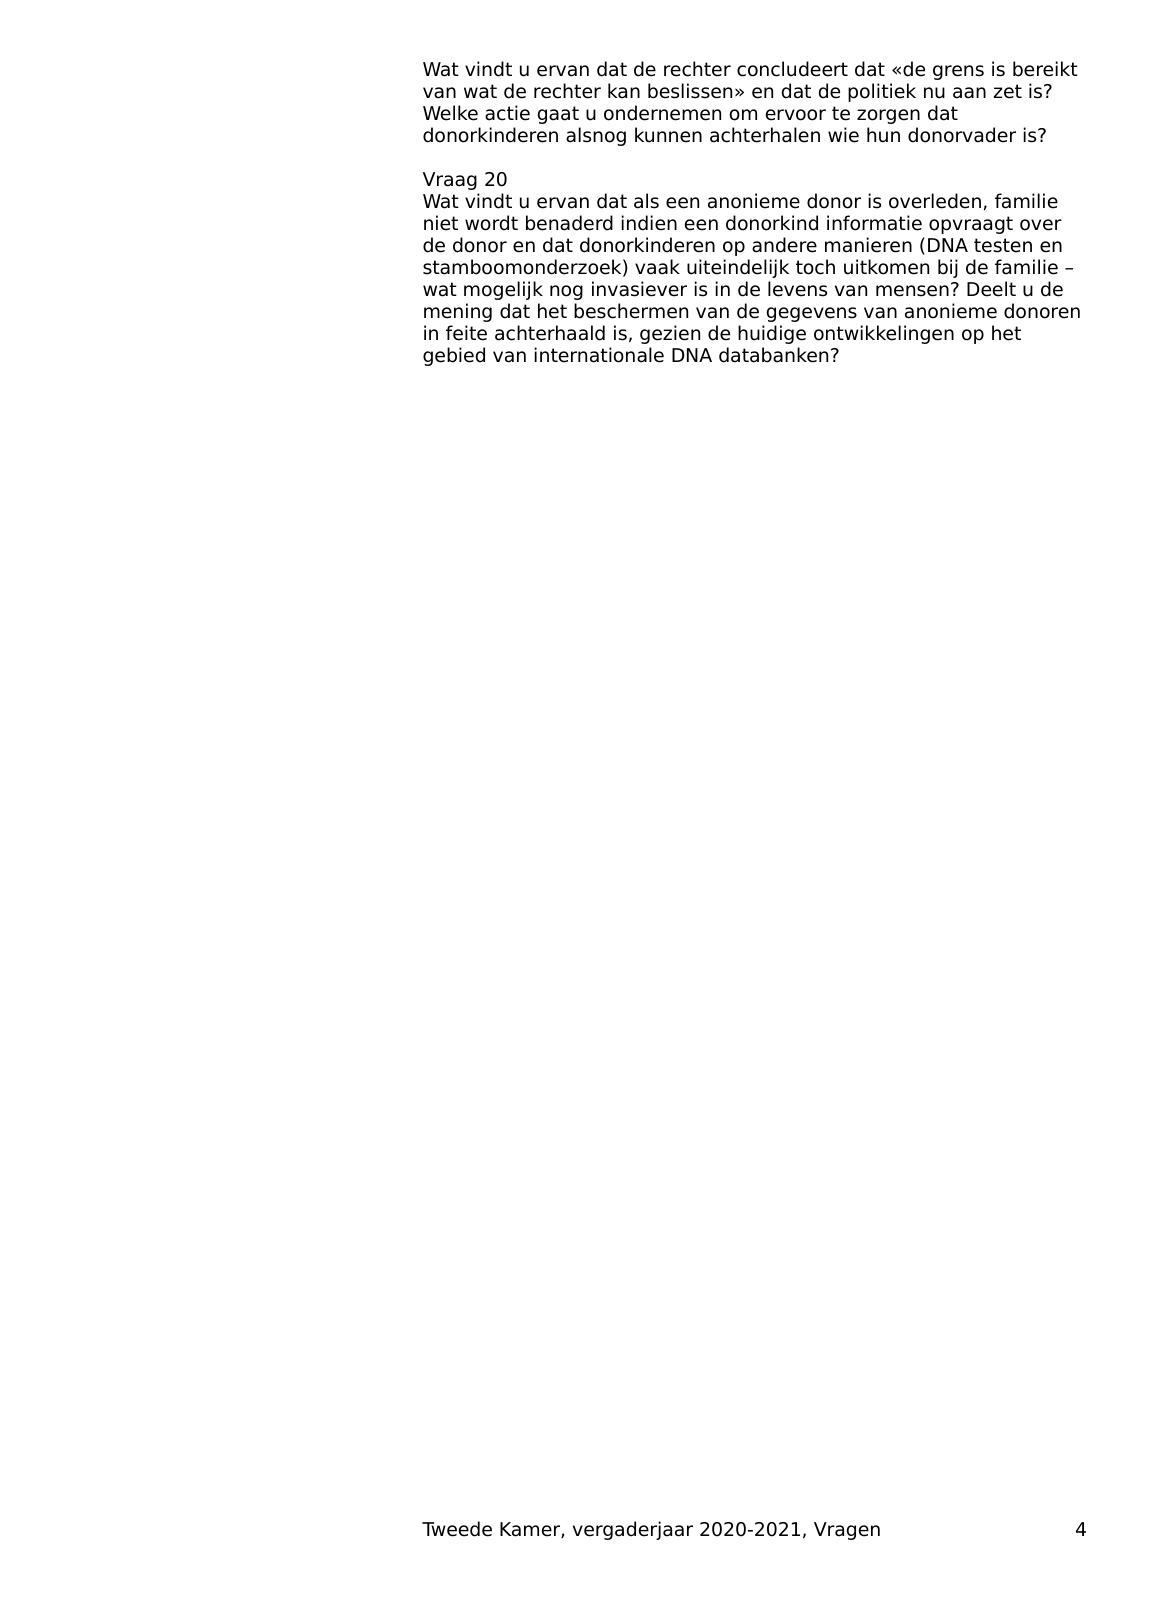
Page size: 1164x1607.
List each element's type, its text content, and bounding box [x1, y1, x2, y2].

text Wat vindt u ervan dat als een anonieme donor is overleden, familie niet wordt benaderd indien een donorkind informatie opvraagt over de donor en dat donorkinderen op andere manieren (DNA testen en stamboomonderzoek) vaak uiteindelijk toch uitkomen bij de familie – wat mogelijk nog invasiever is in de levens van mensen? Deelt u de mening dat het beschermen van de gegevens van anonieme donoren in feite achterhaald is, gezien de huidige ontwikkelingen op het gebied van internationale DNA databanken? [422, 191, 1087, 367]
text Wat vindt u ervan dat de rechter concludeert dat «de grens is bereikt van wat de rechter kan beslissen» en dat de politiek nu aan zet is? Welke actie gaat u ondernemen om ervoor te zorgen dat donorkinderen alsnog kunnen achterhalen wie hun donorvader is? [422, 59, 1087, 147]
text Vraag 20 [422, 169, 1087, 191]
